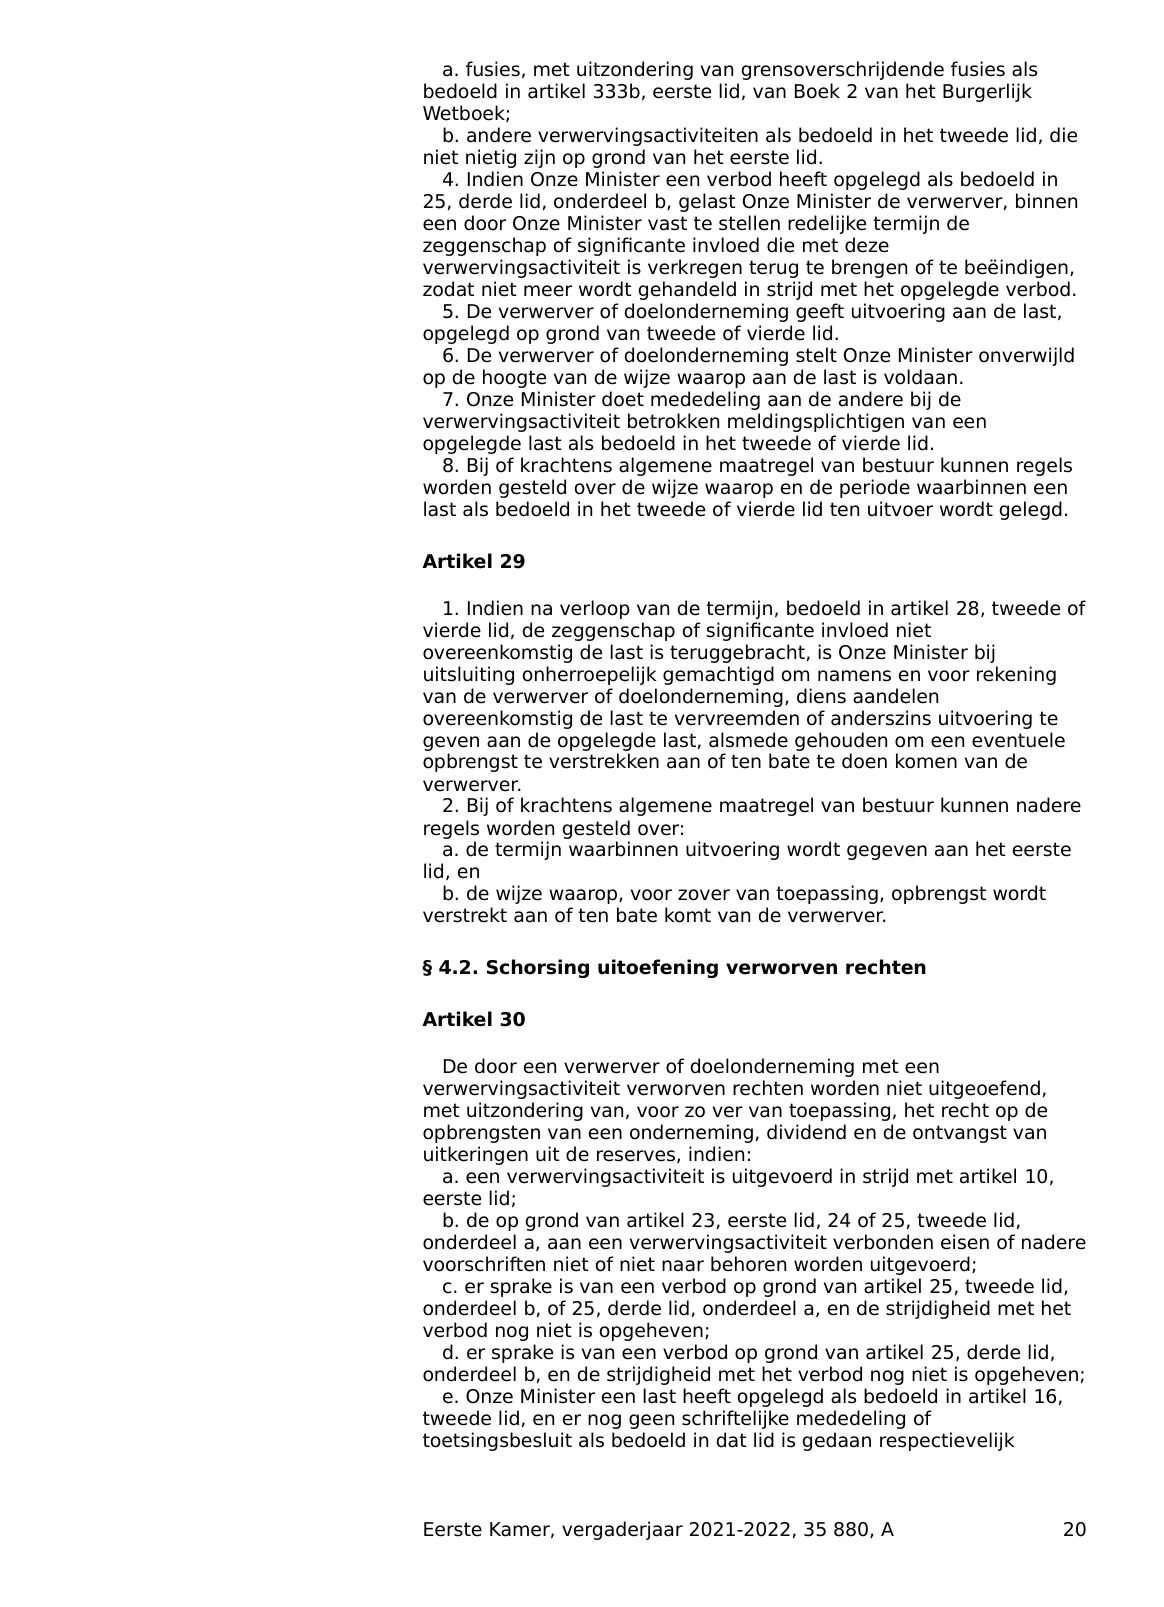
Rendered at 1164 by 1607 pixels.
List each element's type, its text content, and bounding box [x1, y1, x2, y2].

text 2. Bij of krachtens algemene maatregel van bestuur kunnen nadere regels worden gesteld over: [422, 795, 1087, 839]
text a. de termijn waarbinnen uitvoering wordt gegeven aan het eerste lid, en [422, 839, 1087, 883]
text b. de wijze waarop, voor zover van toepassing, opbrengst wordt verstrekt aan of ten bate komt van de verwerver. [422, 883, 1087, 927]
text 1. Indien na verloop van de termijn, bedoeld in artikel 28, tweede of vierde lid, de zeggenschap of significante invloed niet overeenkomstig de last is teruggebracht, is Onze Minister bij uitsluiting onherroepelijk gemachtigd om namens en voor rekening van de verwerver of doelonderneming, diens aandelen overeenkomstig de last te vervreemden of anderszins uitvoering te geven aan de opgelegde last, alsmede gehouden om een eventuele opbrengst te verstrekken aan of ten bate te doen komen van de verwerver. [422, 598, 1087, 795]
text 5. De verwerver of doelonderneming geeft uitvoering aan de last, opgelegd op grond van tweede of vierde lid. [422, 301, 1087, 345]
text a. fusies, met uitzondering van grensoverschrijdende fusies als bedoeld in artikel 333b, eerste lid, van Boek 2 van het Burgerlijk Wetboek; [422, 59, 1087, 125]
subtitle Artikel 29 [422, 551, 1087, 573]
text d. er sprake is van een verbod op grond van artikel 25, derde lid, onderdeel b, en de strijdigheid met het verbod nog niet is opgeheven; [422, 1342, 1087, 1386]
text b. de op grond van artikel 23, eerste lid, 24 of 25, tweede lid, onderdeel a, aan een verwervingsactiviteit verbonden eisen of nadere voorschriften niet of niet naar behoren worden uitgevoerd; [422, 1210, 1087, 1276]
subtitle § 4.2. Schorsing uitoefening verworven rechten [422, 957, 1087, 979]
text 7. Onze Minister doet mededeling aan de andere bij de verwervingsactiviteit betrokken meldingsplichtigen van een opgelegde last als bedoeld in het tweede of vierde lid. [422, 389, 1087, 455]
text b. andere verwervingsactiviteiten als bedoeld in het tweede lid, die niet nietig zijn op grond van het eerste lid. [422, 125, 1087, 169]
text a. een verwervingsactiviteit is uitgevoerd in strijd met artikel 10, eerste lid; [422, 1166, 1087, 1210]
text 8. Bij of krachtens algemene maatregel van bestuur kunnen regels worden gesteld over de wijze waarop en de periode waarbinnen een last als bedoeld in het tweede of vierde lid ten uitvoer wordt gelegd. [422, 455, 1087, 521]
text e. Onze Minister een last heeft opgelegd als bedoeld in artikel 16, tweede lid, en er nog geen schriftelijke mededeling of toetsingsbesluit als bedoeld in dat lid is gedaan respectievelijk [422, 1386, 1087, 1452]
text De door een verwerver of doelonderneming met een verwervingsactiviteit verworven rechten worden niet uitgeoefend, met uitzondering van, voor zo ver van toepassing, het recht op de opbrengsten van een onderneming, dividend en de ontvangst van uitkeringen uit de reserves, indien: [422, 1056, 1087, 1166]
subtitle Artikel 30 [422, 1009, 1087, 1031]
text 6. De verwerver of doelonderneming stelt Onze Minister onverwijld op de hoogte van de wijze waarop aan de last is voldaan. [422, 345, 1087, 389]
text 4. Indien Onze Minister een verbod heeft opgelegd als bedoeld in 25, derde lid, onderdeel b, gelast Onze Minister de verwerver, binnen een door Onze Minister vast te stellen redelijke termijn de zeggenschap of significante invloed die met deze verwervingsactiviteit is verkregen terug te brengen of te beëindigen, zodat niet meer wordt gehandeld in strijd met het opgelegde verbod. [422, 169, 1087, 301]
text c. er sprake is van een verbod op grond van artikel 25, tweede lid, onderdeel b, of 25, derde lid, onderdeel a, en de strijdigheid met het verbod nog niet is opgeheven; [422, 1276, 1087, 1342]
